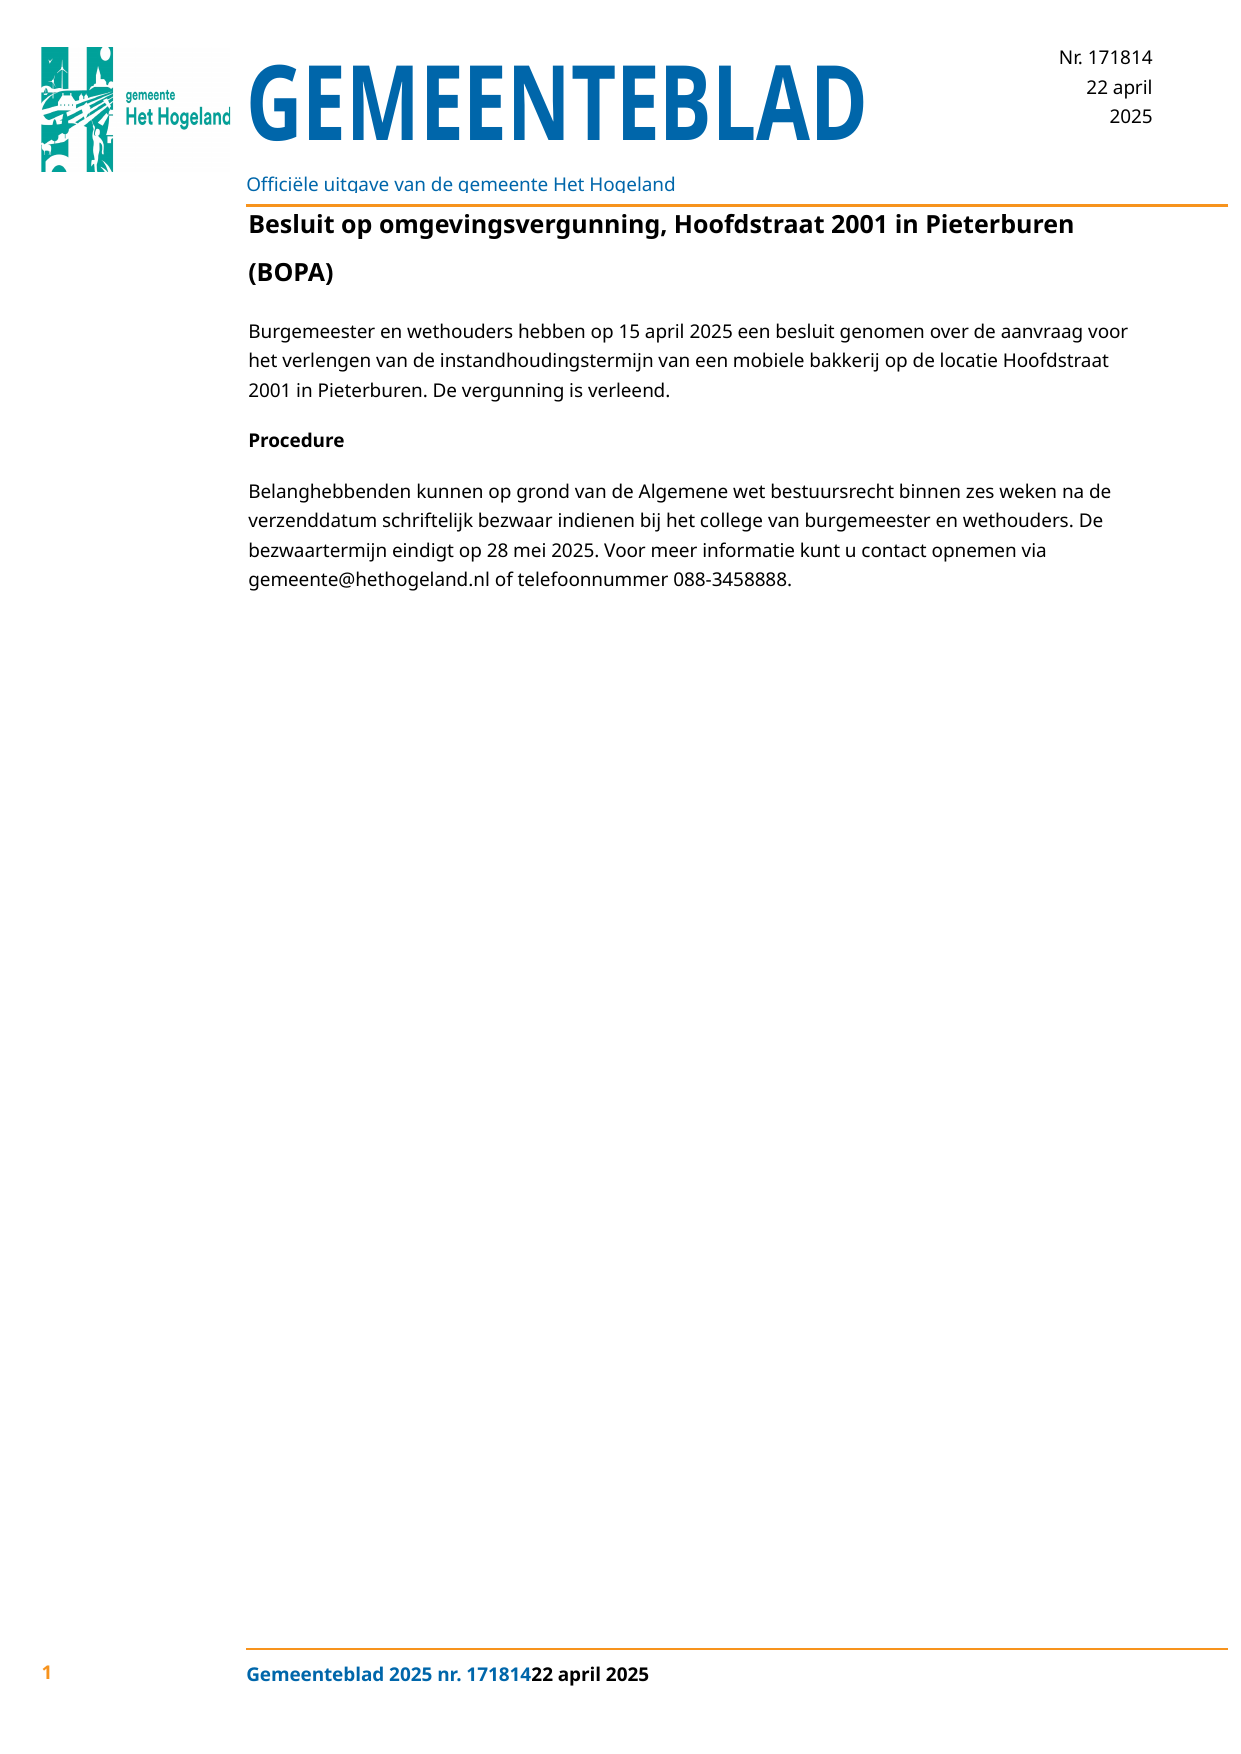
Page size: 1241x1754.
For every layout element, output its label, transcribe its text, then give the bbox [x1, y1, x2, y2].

text Procedure [248, 427, 1152, 453]
text Burgemeester en wethouders hebben op 15 april 2025 een besluit genomen over de aanvraag voor het verlengen van de instandhoudingstermijn van een mobiele bakkerij op de locatie Hoofdstraat 2001 in Pieterburen. De vergunning is verleend. [248, 318, 1152, 403]
text Belanghebbenden kunnen op grond van de Algemene wet bestuursrecht binnen zes weken na de verzenddatum schriftelijk bezwaar indienen bij het college van burgemeester en wethouders. De bezwaartermijn eindigt op 28 mei 2025. Voor meer informatie kunt u contact opnemen via gemeente@hethogeland.nl of telefoonnummer 088-3458888. [248, 478, 1152, 592]
text Besluit op omgevingsvergunning, Hoofdstraat 2001 in Pieterburen (BOPA) [248, 207, 1152, 288]
picture [41, 47, 231, 172]
